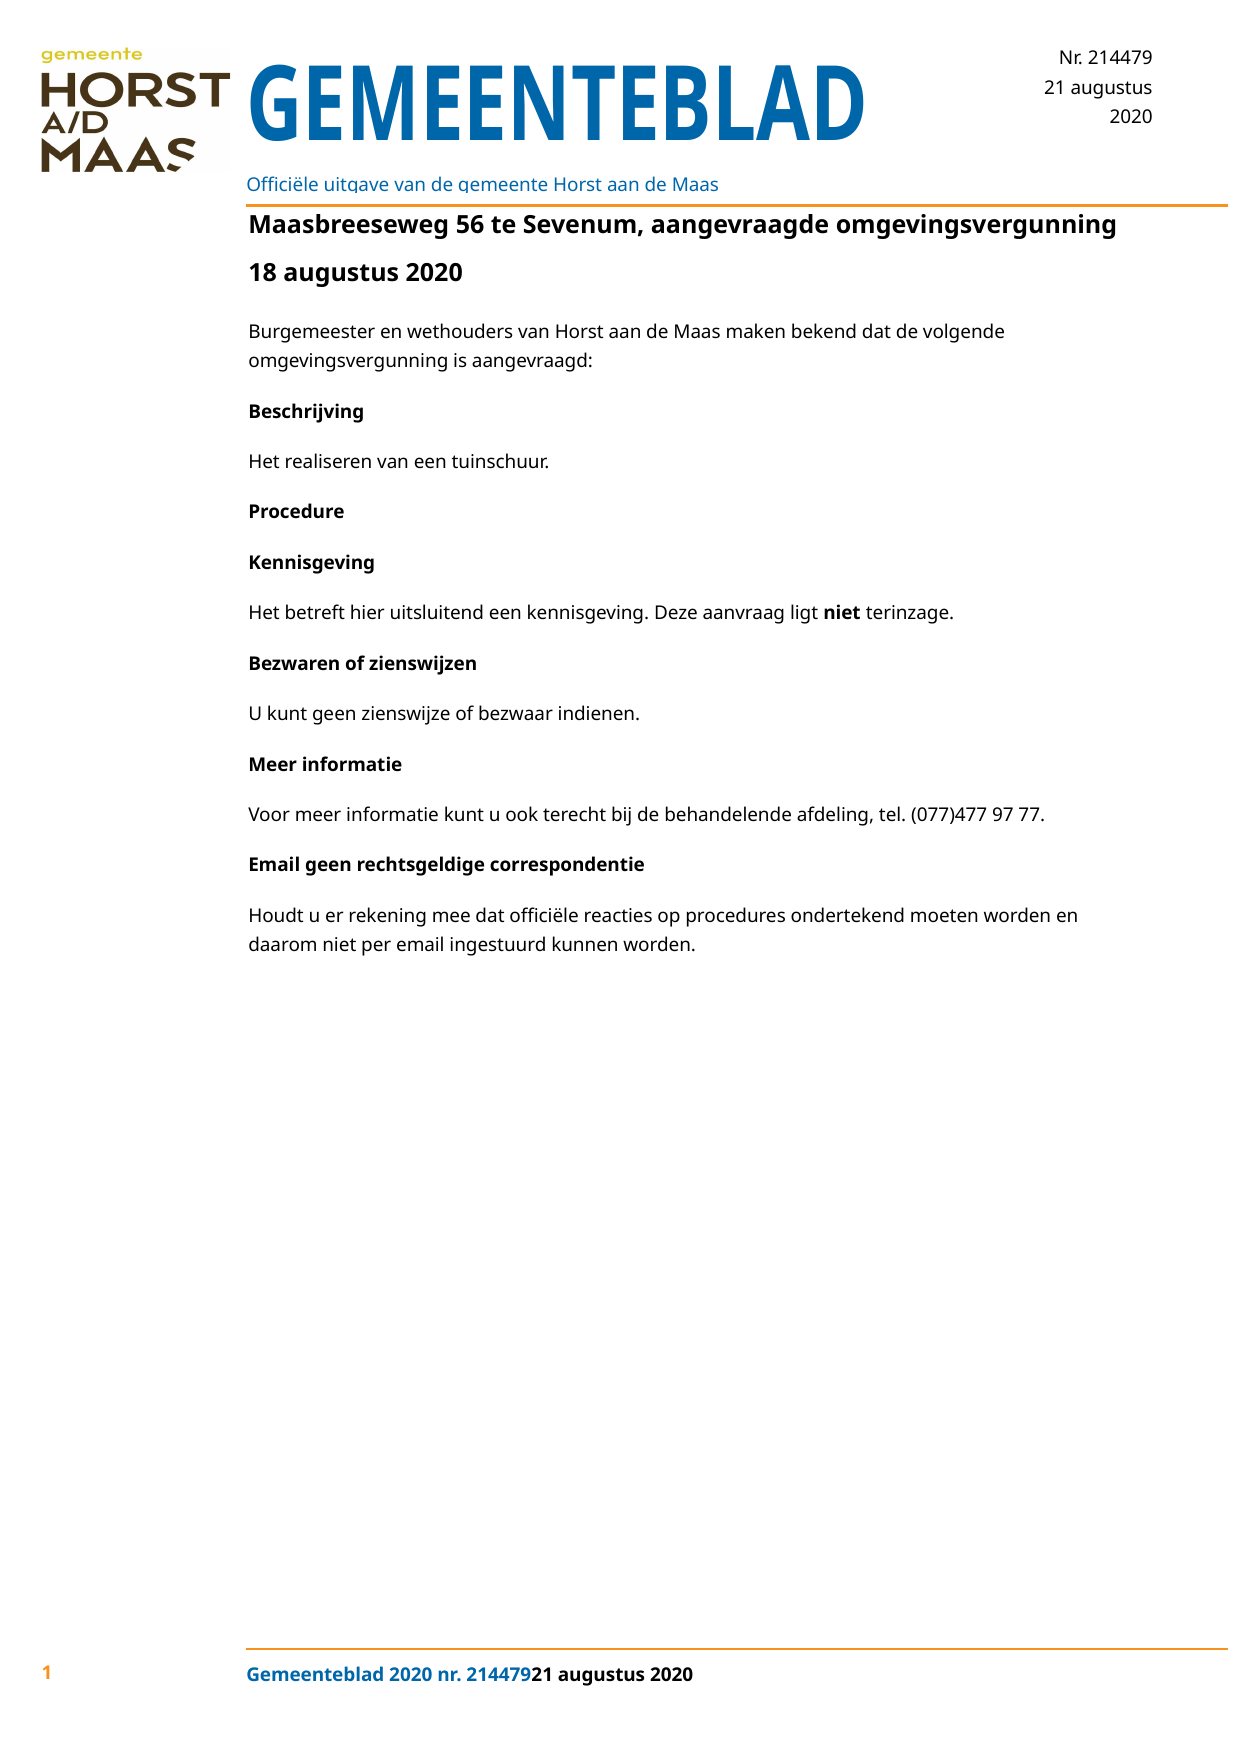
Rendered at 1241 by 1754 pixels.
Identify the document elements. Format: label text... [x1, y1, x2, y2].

text Procedure [248, 499, 1152, 524]
text Email geen rechtsgeldige correspondentie [248, 852, 1152, 877]
text U kunt geen zienswijze of bezwaar indienen. [248, 700, 1152, 726]
text Beschrijving [248, 398, 1152, 424]
text Voor meer informatie kunt u ook terecht bij de behandelende afdeling, tel. (077)477 97 77. [248, 801, 1152, 827]
text Houdt u er rekening mee dat officiële reacties op procedures ondertekend moeten worden en daarom niet per email ingestuurd kunnen worden. [248, 902, 1152, 957]
text Burgemeester en wethouders van Horst aan de Maas maken bekend dat de volgende omgevingsvergunning is aangevraagd: [248, 318, 1152, 373]
text Maasbreeseweg 56 te Sevenum, aangevraagde omgevingsvergunning 18 augustus 2020 [248, 207, 1152, 288]
text Meer informatie [248, 751, 1152, 777]
text Bezwaren of zienswijzen [248, 650, 1152, 676]
text Kennisgeving [248, 549, 1152, 575]
text Het betreft hier uitsluitend een kennisgeving. Deze aanvraag ligt niet terinzage. [248, 599, 1152, 625]
picture [41, 47, 231, 172]
text Het realiseren van een tuinschuur. [248, 448, 1152, 474]
